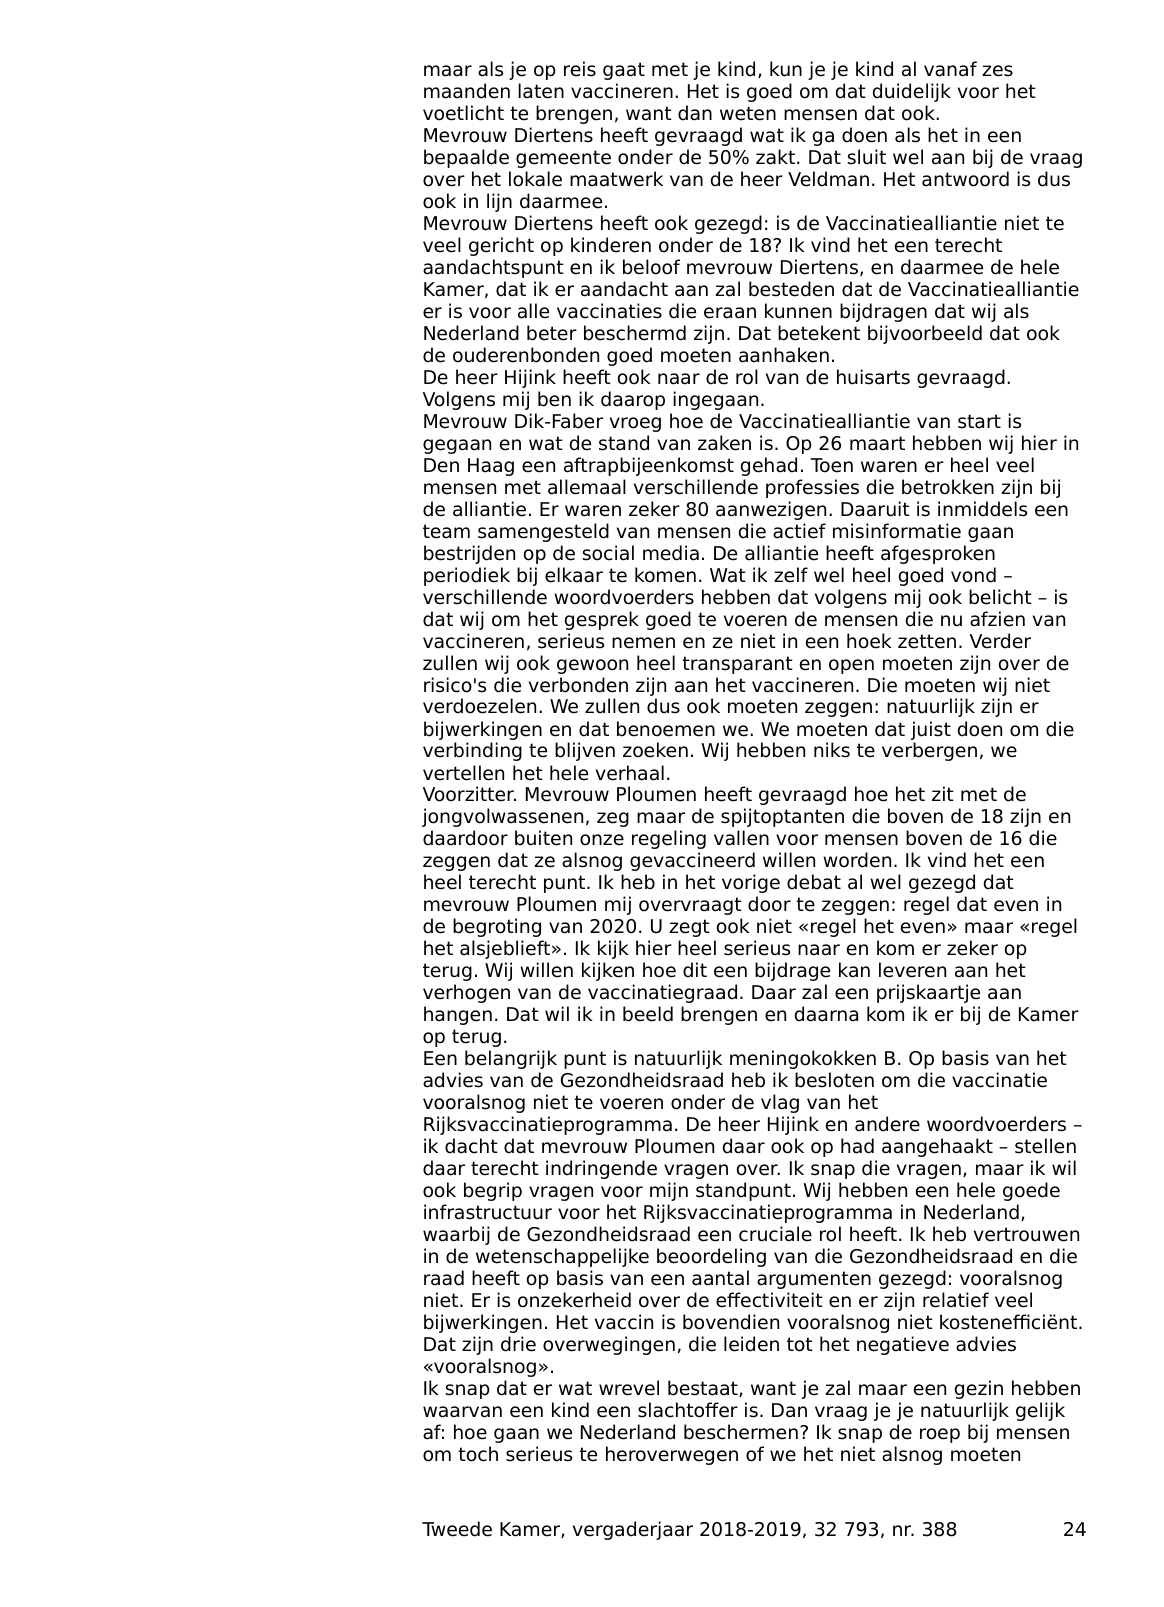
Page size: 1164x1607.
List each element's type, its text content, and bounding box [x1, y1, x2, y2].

text Voorzitter. Mevrouw Ploumen heeft gevraagd hoe het zit met de jongvolwassenen, zeg maar de spijtoptanten die boven de 18 zijn en daardoor buiten onze regeling vallen voor mensen boven de 16 die zeggen dat ze alsnog gevaccineerd willen worden. Ik vind het een heel terecht punt. Ik heb in het vorige debat al wel gezegd dat mevrouw Ploumen mij overvraagt door te zeggen: regel dat even in de begroting van 2020. U zegt ook niet «regel het even» maar «regel het alsjeblieft». Ik kijk hier heel serieus naar en kom er zeker op terug. Wij willen kijken hoe dit een bijdrage kan leveren aan het verhogen van de vaccinatiegraad. Daar zal een prijskaartje aan hangen. Dat wil ik in beeld brengen en daarna kom ik er bij de Kamer op terug. [422, 784, 1087, 1048]
text Mevrouw Dik-Faber vroeg hoe de Vaccinatiealliantie van start is gegaan en wat de stand van zaken is. Op 26 maart hebben wij hier in Den Haag een aftrapbijeenkomst gehad. Toen waren er heel veel mensen met allemaal verschillende professies die betrokken zijn bij de alliantie. Er waren zeker 80 aanwezigen. Daaruit is inmiddels een team samengesteld van mensen die actief misinformatie gaan bestrijden op de social media. De alliantie heeft afgesproken periodiek bij elkaar te komen. Wat ik zelf wel heel goed vond – verschillende woordvoerders hebben dat volgens mij ook belicht – is dat wij om het gesprek goed te voeren de mensen die nu afzien van vaccineren, serieus nemen en ze niet in een hoek zetten. Verder zullen wij ook gewoon heel transparant en open moeten zijn over de risico's die verbonden zijn aan het vaccineren. Die moeten wij niet verdoezelen. We zullen dus ook moeten zeggen: natuurlijk zijn er bijwerkingen en dat benoemen we. We moeten dat juist doen om die verbinding te blijven zoeken. Wij hebben niks te verbergen, we vertellen het hele verhaal. [422, 411, 1087, 784]
text Mevrouw Diertens heeft ook gezegd: is de Vaccinatiealliantie niet te veel gericht op kinderen onder de 18? Ik vind het een terecht aandachtspunt en ik beloof mevrouw Diertens, en daarmee de hele Kamer, dat ik er aandacht aan zal besteden dat de Vaccinatiealliantie er is voor alle vaccinaties die eraan kunnen bijdragen dat wij als Nederland beter beschermd zijn. Dat betekent bijvoorbeeld dat ook de ouderenbonden goed moeten aanhaken. [422, 213, 1087, 367]
text maar als je op reis gaat met je kind, kun je je kind al vanaf zes maanden laten vaccineren. Het is goed om dat duidelijk voor het voetlicht te brengen, want dan weten mensen dat ook. [422, 59, 1087, 125]
text Mevrouw Diertens heeft gevraagd wat ik ga doen als het in een bepaalde gemeente onder de 50% zakt. Dat sluit wel aan bij de vraag over het lokale maatwerk van de heer Veldman. Het antwoord is dus ook in lijn daarmee. [422, 125, 1087, 213]
text Een belangrijk punt is natuurlijk meningokokken B. Op basis van het advies van de Gezondheidsraad heb ik besloten om die vaccinatie vooralsnog niet te voeren onder de vlag van het Rijksvaccinatieprogramma. De heer Hijink en andere woordvoerders – ik dacht dat mevrouw Ploumen daar ook op had aangehaakt – stellen daar terecht indringende vragen over. Ik snap die vragen, maar ik wil ook begrip vragen voor mijn standpunt. Wij hebben een hele goede infrastructuur voor het Rijksvaccinatieprogramma in Nederland, waarbij de Gezondheidsraad een cruciale rol heeft. Ik heb vertrouwen in de wetenschappelijke beoordeling van die Gezondheidsraad en die raad heeft op basis van een aantal argumenten gezegd: vooralsnog niet. Er is onzekerheid over de effectiviteit en er zijn relatief veel bijwerkingen. Het vaccin is bovendien vooralsnog niet kostenefficiënt. Dat zijn drie overwegingen, die leiden tot het negatieve advies «vooralsnog». [422, 1048, 1087, 1378]
text Ik snap dat er wat wrevel bestaat, want je zal maar een gezin hebben waarvan een kind een slachtoffer is. Dan vraag je je natuurlijk gelijk af: hoe gaan we Nederland beschermen? Ik snap de roep bij mensen om toch serieus te heroverwegen of we het niet alsnog moeten [422, 1378, 1087, 1466]
text De heer Hijink heeft ook naar de rol van de huisarts gevraagd. Volgens mij ben ik daarop ingegaan. [422, 367, 1087, 411]
